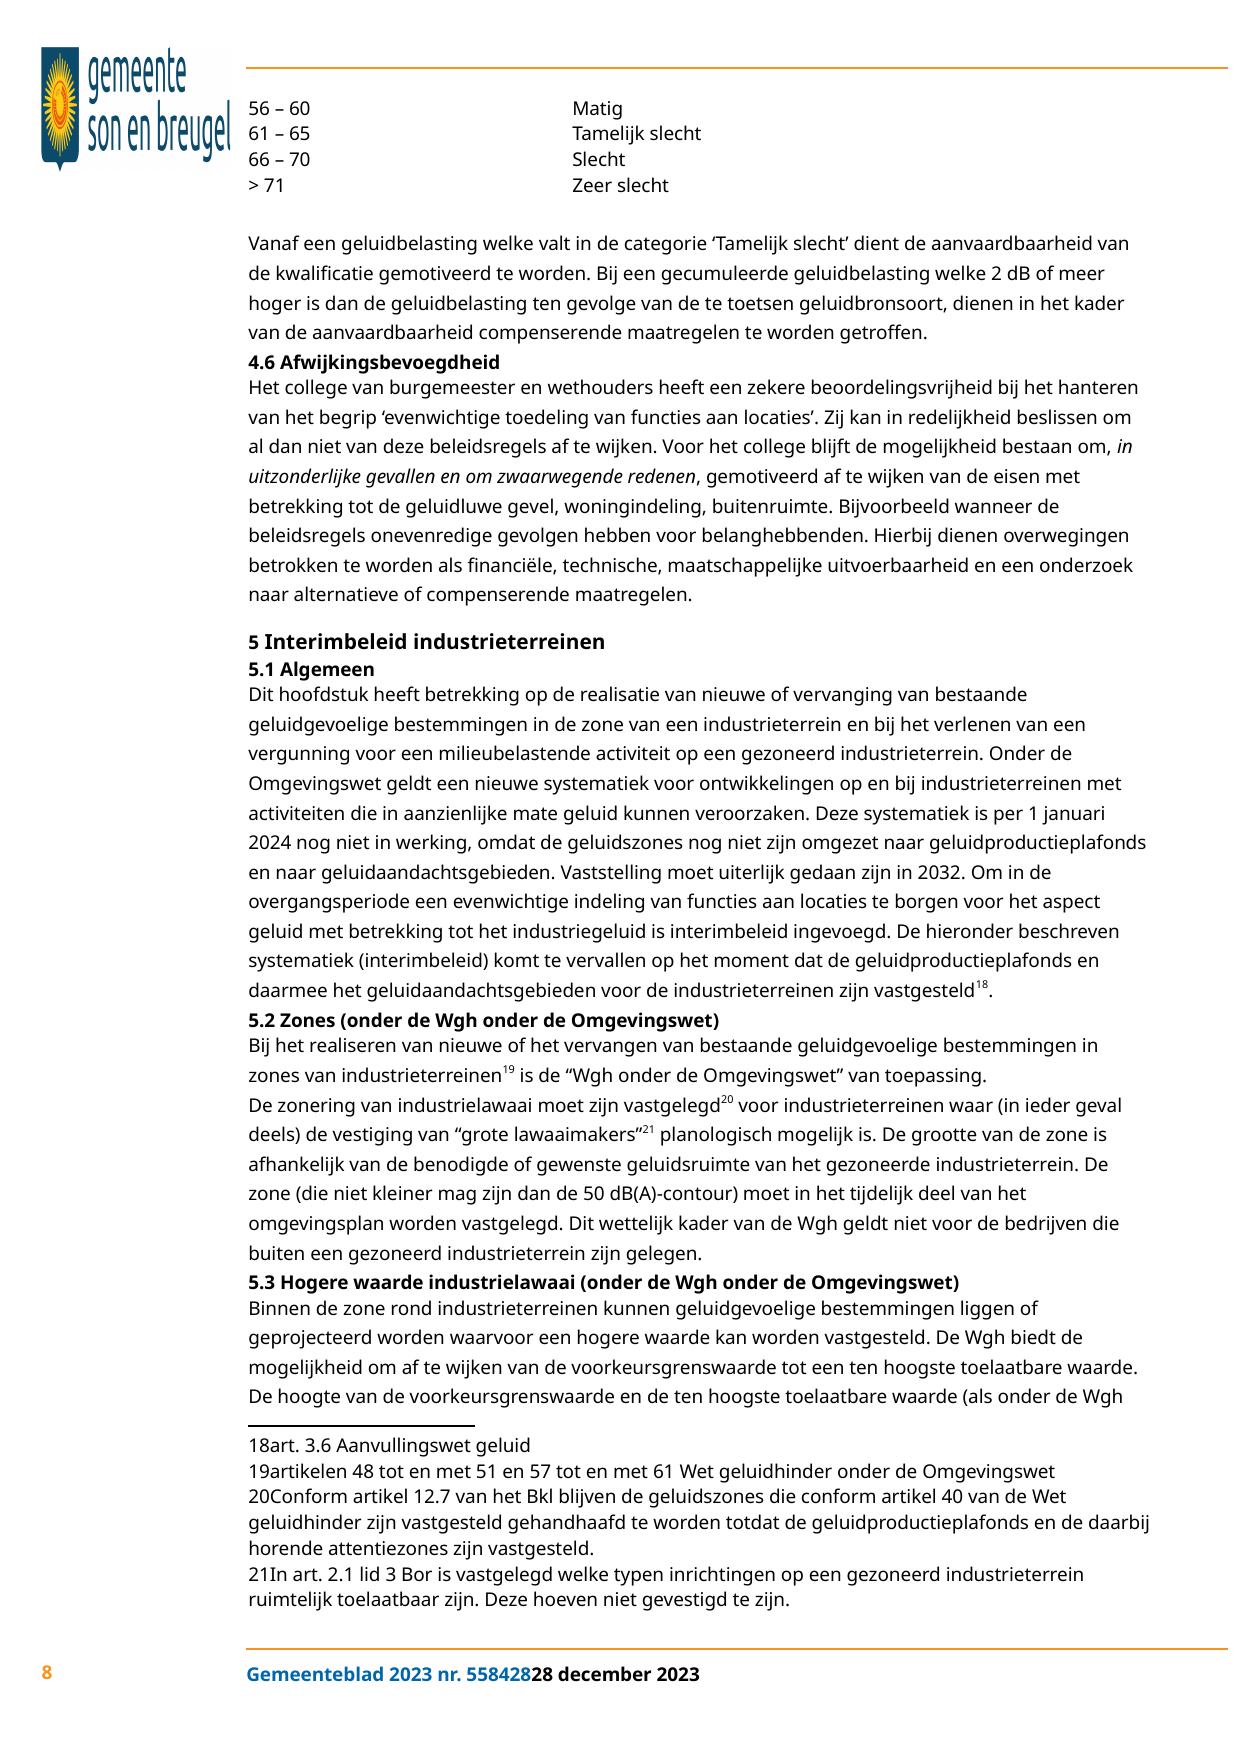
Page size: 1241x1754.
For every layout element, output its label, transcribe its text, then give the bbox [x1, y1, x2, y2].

table_cell Tamelijk slecht [572, 121, 1152, 146]
text Bij het realiseren van nieuwe of het vervangen van bestaande geluidgevoelige bestemmingen in zones van industrieterreinen is de “Wgh onder de Omgevingswet” van toepassing. [248, 1033, 1152, 1088]
text artikelen 48 tot en met 51 en 57 tot en met 61 Wet geluidhinder onder de Omgevingswet [248, 1458, 1152, 1483]
table_cell 56 – 60 [248, 95, 572, 121]
text Vanaf een geluidbelasting welke valt in de categorie ‘Tamelijk slecht’ dient de aanvaardbaarheid van de kwalificatie gemotiveerd te worden. Bij een gecumuleerde geluidbelasting welke 2 dB of meer hoger is dan de geluidbelasting ten gevolge van de te toetsen geluidbronsoort, dienen in het kader van de aanvaardbaarheid compenserende maatregelen te worden getroffen. [248, 231, 1152, 345]
table_cell Zeer slecht [572, 172, 1152, 198]
text Binnen de zone rond industrieterreinen kunnen geluidgevoelige bestemmingen liggen of geprojecteerd worden waarvoor een hogere waarde kan worden vastgesteld. De Wgh biedt de mogelijkheid om af te wijken van de voorkeursgrenswaarde tot een ten hoogste toelaatbare waarde. De hoogte van de voorkeursgrenswaarde en de ten hoogste toelaatbare waarde (als onder de Wgh [248, 1295, 1152, 1409]
text Dit hoofdstuk heeft betrekking op de realisatie van nieuwe of vervanging van bestaande geluidgevoelige bestemmingen in de zone van een industrieterrein en bij het verlenen van een vergunning voor een milieubelastende activiteit op een gezoneerd industrieterrein. Onder de Omgevingswet geldt een nieuwe systematiek voor ontwikkelingen op en bij industrieterreinen met activiteiten die in aanzienlijke mate geluid kunnen veroorzaken. Deze systematiek is per 1 januari 2024 nog niet in werking, omdat de geluidszones nog niet zijn omgezet naar geluidproductieplafonds en naar geluidaandachtsgebieden. Vaststelling moet uiterlijk gedaan zijn in 2032. Om in de overgangsperiode een evenwichtige indeling van functies aan locaties te borgen voor het aspect geluid met betrekking tot het industriegeluid is interimbeleid ingevoegd. De hieronder beschreven systematiek (interimbeleid) komt te vervallen op het moment dat de geluidproductieplafonds en daarmee het geluidaandachtsgebieden voor de industrieterreinen zijn vastgesteld. [248, 681, 1152, 1003]
text Conform artikel 12.7 van het Bkl blijven de geluidszones die conform artikel 40 van de Wet geluidhinder zijn vastgesteld gehandhaafd te worden totdat de geluidproductieplafonds en de daarbij horende attentiezones zijn vastgesteld. [248, 1483, 1152, 1561]
picture [41, 47, 231, 172]
text 5.1 Algemeen [248, 656, 1152, 681]
text De zonering van industrielawaai moet zijn vastgelegd voor industrieterreinen waar (in ieder geval deels) de vestiging van “grote lawaaimakers” planologisch mogelijk is. De grootte van de zone is afhankelijk van de benodigde of gewenste geluidsruimte van het gezoneerde industrieterrein. De zone (die niet kleiner mag zijn dan de 50 dB(A)-contour) moet in het tijdelijk deel van het omgevingsplan worden vastgelegd. Dit wettelijk kader van de Wgh geldt niet voor de bedrijven die buiten een gezoneerd industrieterrein zijn gelegen. [248, 1092, 1152, 1265]
text 5.3 Hogere waarde industrielawaai (onder de Wgh onder de Omgevingswet) [248, 1269, 1152, 1295]
text 5 Interimbeleid industrieterreinen [248, 627, 1152, 656]
table_cell 61 – 65 [248, 121, 572, 146]
text 4.6 Afwijkingsbevoegdheid [248, 349, 1152, 374]
table_cell 66 – 70 [248, 146, 572, 172]
text In art. 2.1 lid 3 Bor is vastgelegd welke typen inrichtingen op een gezoneerd industrieterrein ruimtelijk toelaatbaar zijn. Deze hoeven niet gevestigd te zijn. [248, 1561, 1152, 1612]
table_cell Matig [572, 95, 1152, 121]
table_cell > 71 [248, 172, 572, 198]
table_cell Slecht [572, 146, 1152, 172]
text Het college van burgemeester en wethouders heeft een zekere beoordelingsvrijheid bij het hanteren van het begrip ‘evenwichtige toedeling van functies aan locaties’. Zij kan in redelijkheid beslissen om al dan niet van deze beleidsregels af te wijken. Voor het college blijft de mogelijkheid bestaan om, in uitzonderlijke gevallen en om zwaarwegende redenen, gemotiveerd af te wijken van de eisen met betrekking tot de geluidluwe gevel, woningindeling, buitenruimte. Bijvoorbeeld wanneer de beleidsregels onevenredige gevolgen hebben voor belanghebbenden. Hierbij dienen overwegingen betrokken te worden als financiële, technische, maatschappelijke uitvoerbaarheid en een onderzoek naar alternatieve of compenserende maatregelen. [248, 374, 1152, 607]
text 5.2 Zones (onder de Wgh onder de Omgevingswet) [248, 1007, 1152, 1033]
text art. 3.6 Aanvullingswet geluid [248, 1432, 1152, 1458]
